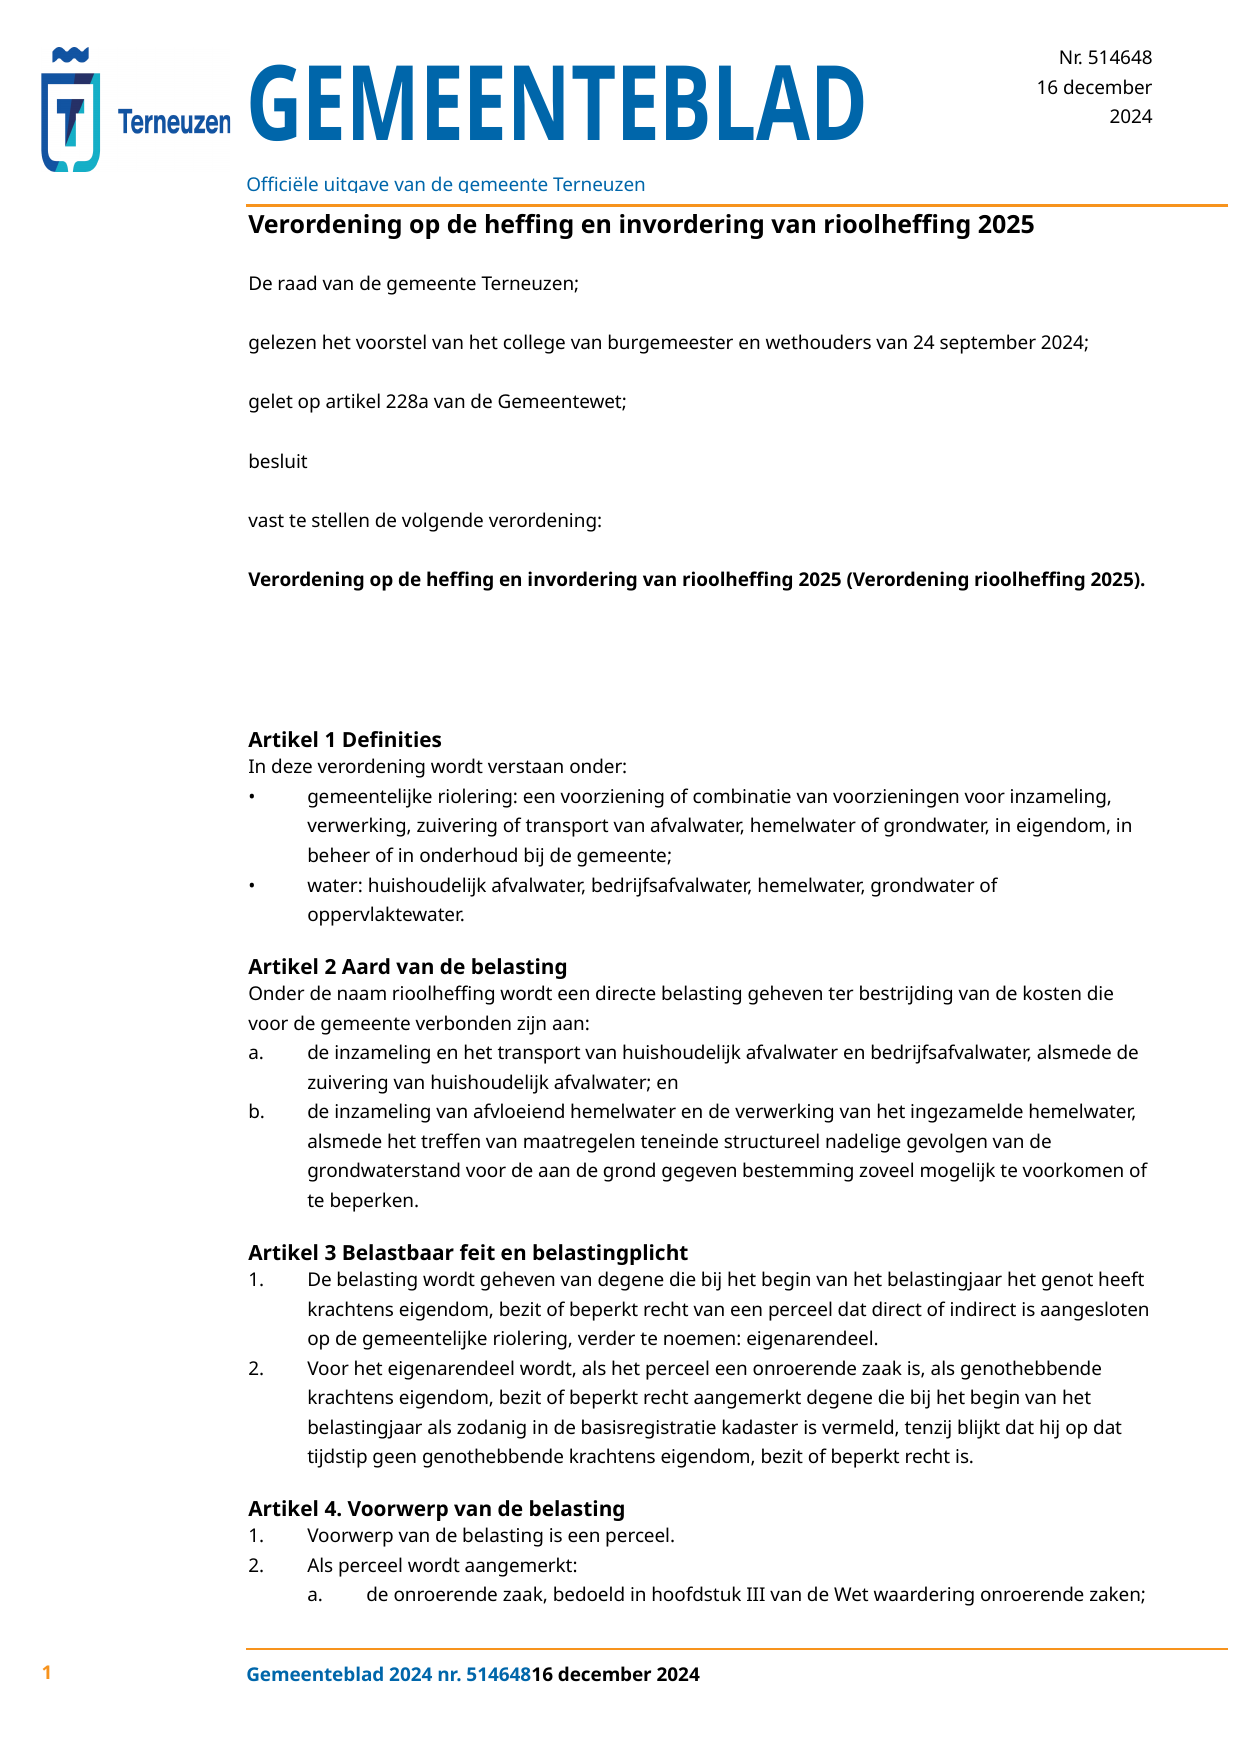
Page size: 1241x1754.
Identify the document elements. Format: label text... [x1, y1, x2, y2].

list Als perceel wordt aangemerkt: [248, 1552, 1152, 1578]
text Artikel 1 Definities [248, 725, 1152, 753]
text vast te stellen de volgende verordening: [248, 507, 1152, 533]
list de inzameling en het transport van huishoudelijk afvalwater en bedrijfsafvalwater, alsmede de zuivering van huishoudelijk afvalwater; en [248, 1039, 1152, 1095]
text gelezen het voorstel van het college van burgemeester en wethouders van 24 september 2024; [248, 329, 1152, 355]
list de inzameling van afvloeiend hemelwater en de verwerking van het ingezamelde hemelwater, alsmede het treffen van maatregelen teneinde structureel nadelige gevolgen van de grondwaterstand voor de aan de grond gegeven bestemming zoveel mogelijk te voorkomen of te beperken. [248, 1098, 1152, 1213]
list Voorwerp van de belasting is een perceel. [248, 1522, 1152, 1548]
list Voor het eigenarendeel wordt, als het perceel een onroerende zaak is, als genothebbende krachtens eigendom, bezit of beperkt recht aangemerkt degene die bij het begin van het belastingjaar als zodanig in de basisregistratie kadaster is vermeld, tenzij blijkt dat hij op dat tijdstip geen genothebbende krachtens eigendom, bezit of beperkt recht is. [248, 1355, 1152, 1469]
text Artikel 3 Belastbaar feit en belastingplicht [248, 1238, 1152, 1266]
text Artikel 2 Aard van de belasting [248, 952, 1152, 980]
text De raad van de gemeente Terneuzen; [248, 270, 1152, 296]
picture [41, 47, 231, 172]
text In deze verordening wordt verstaan onder: [248, 753, 1152, 779]
text Verordening op de heffing en invordering van rioolheffing 2025 (Verordening rioolheffing 2025). [248, 566, 1152, 592]
text Onder de naam rioolheffing wordt een directe belasting geheven ter bestrijding van de kosten die voor de gemeente verbonden zijn aan: [248, 980, 1152, 1036]
list de onroerende zaak, bedoeld in hoofdstuk III van de Wet waardering onroerende zaken; [307, 1582, 1152, 1607]
list water: huishoudelijk afvalwater, bedrijfsafvalwater, hemelwater, grondwater of oppervlaktewater. [248, 872, 1152, 927]
list De belasting wordt geheven van degene die bij het begin van het belastingjaar het genot heeft krachtens eigendom, bezit of beperkt recht van een perceel dat direct of indirect is aangesloten op de gemeentelijke riolering, verder te noemen: eigenarendeel. [248, 1266, 1152, 1351]
list gemeentelijke riolering: een voorziening of combinatie van voorzieningen voor inzameling, verwerking, zuivering of transport van afvalwater, hemelwater of grondwater, in eigendom, in beheer of in onderhoud bij de gemeente; [248, 783, 1152, 868]
text Verordening op de heffing en invordering van rioolheffing 2025 [248, 207, 1152, 241]
text gelet op artikel 228a van de Gemeentewet; [248, 389, 1152, 414]
text besluit [248, 448, 1152, 473]
text Artikel 4. Voorwerp van de belasting [248, 1494, 1152, 1522]
